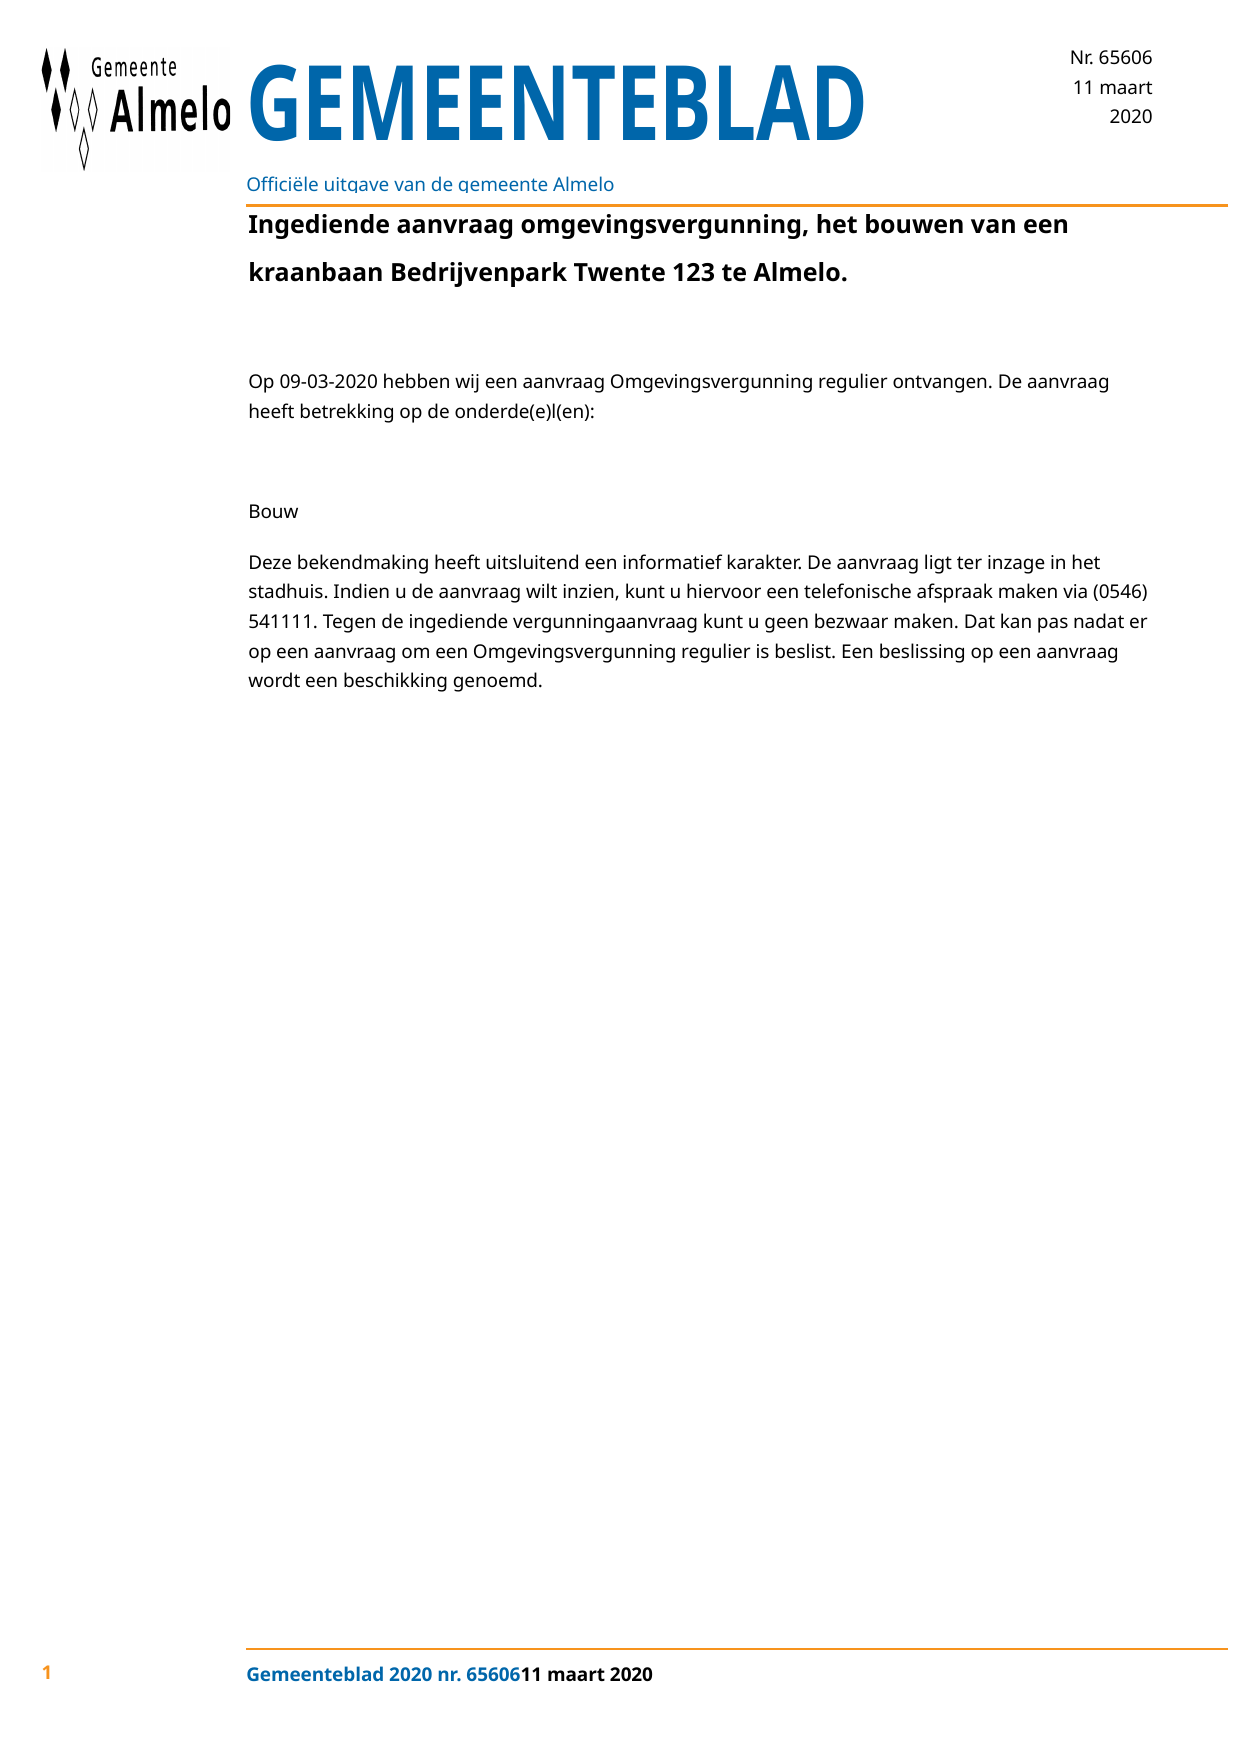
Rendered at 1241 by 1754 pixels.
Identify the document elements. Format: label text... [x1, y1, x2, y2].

text Bouw [248, 499, 1152, 524]
text Deze bekendmaking heeft uitsluitend een informatief karakter. De aanvraag ligt ter inzage in het stadhuis. Indien u de aanvraag wilt inzien, kunt u hiervoor een telefonische afspraak maken via (0546) 541111. Tegen de ingediende vergunningaanvraag kunt u geen bezwaar maken. Dat kan pas nadat er op een aanvraag om een Omgevingsvergunning regulier is beslist. Een beslissing op een aanvraag wordt een beschikking genoemd. [248, 549, 1152, 693]
text Op 09-03-2020 hebben wij een aanvraag Omgevingsvergunning regulier ontvangen. De aanvraag heeft betrekking op de onderde(e)l(en): [248, 368, 1152, 424]
text Ingediende aanvraag omgevingsvergunning, het bouwen van een kraanbaan Bedrijvenpark Twente 123 te Almelo. [248, 207, 1152, 288]
picture [41, 47, 231, 172]
